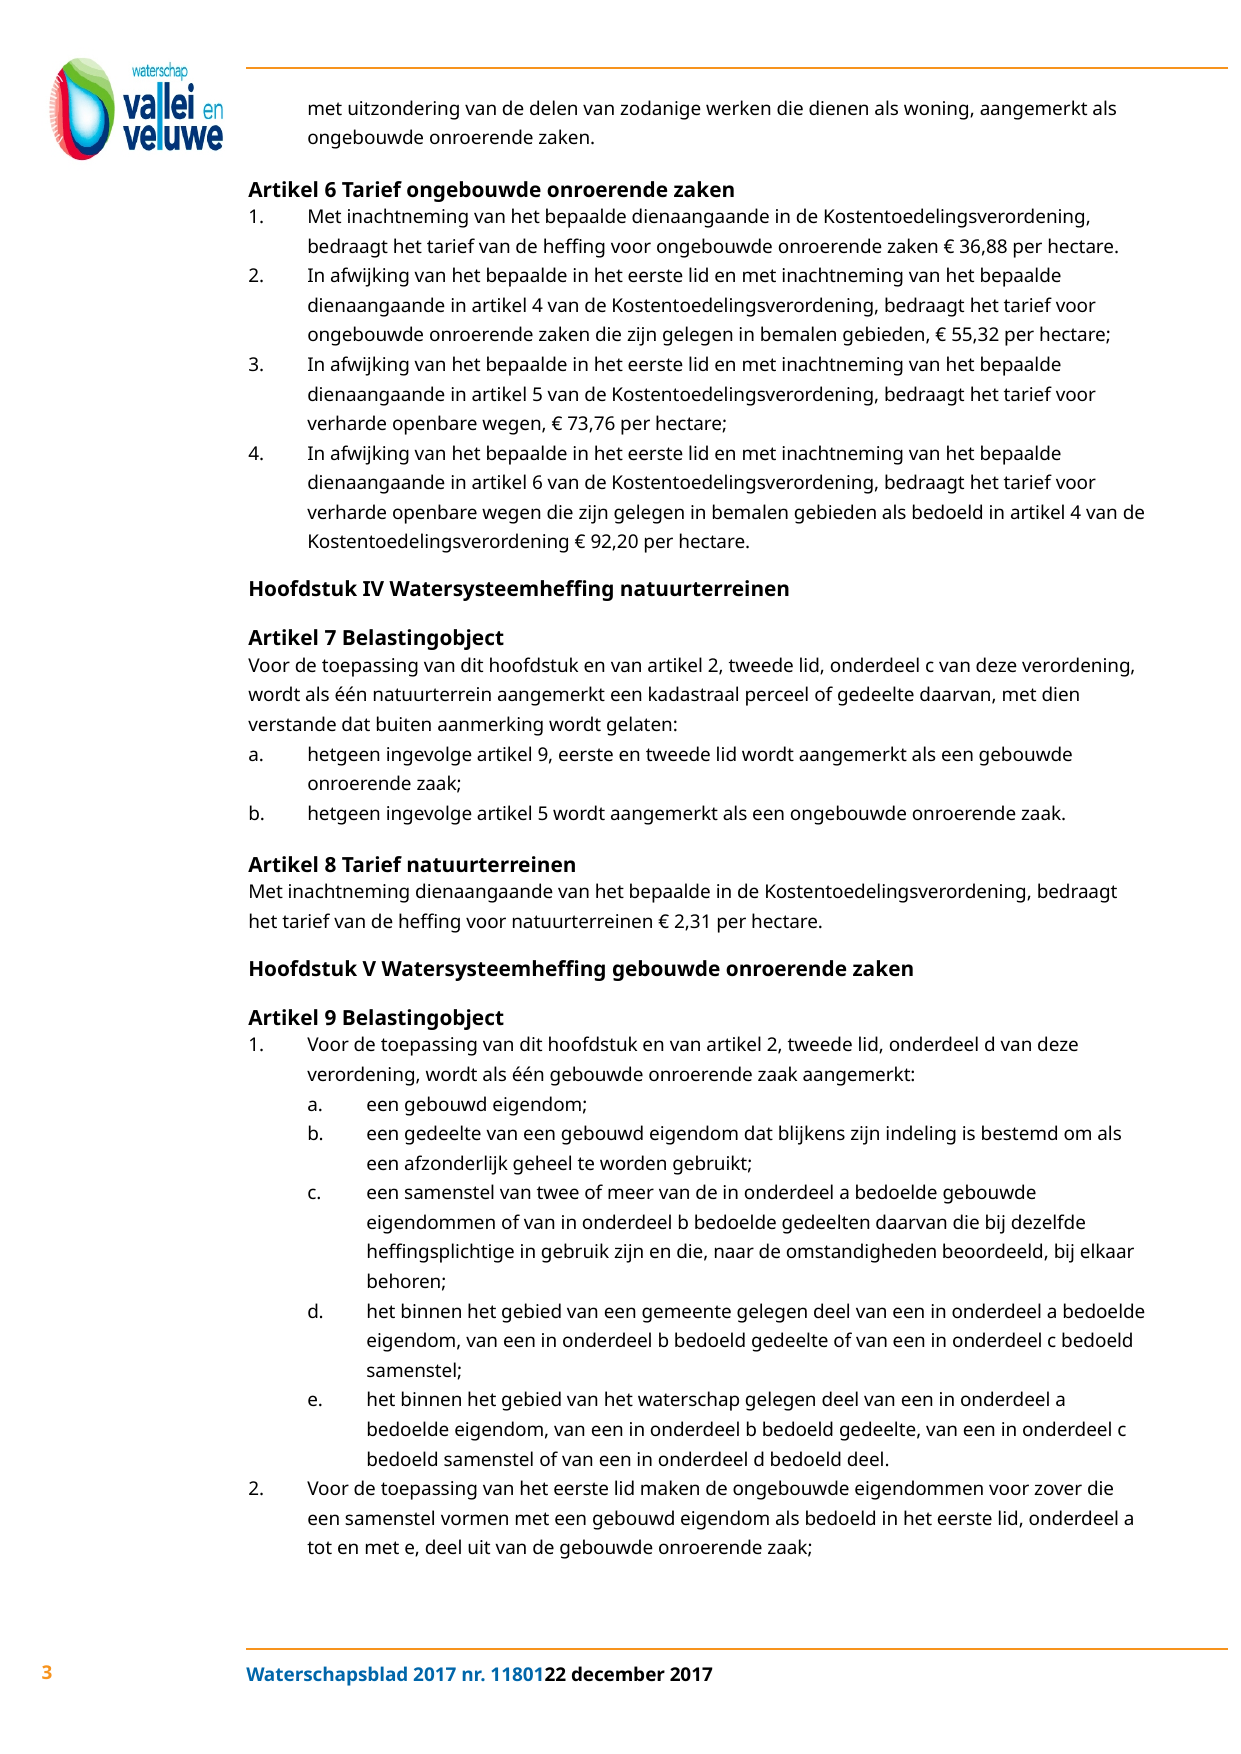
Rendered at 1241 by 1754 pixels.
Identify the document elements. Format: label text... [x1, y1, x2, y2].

list In afwijking van het bepaalde in het eerste lid en met inachtneming van het bepaalde dienaangaande in artikel 6 van de Kostentoedelingsverordening, bedraagt het tarief voor verharde openbare wegen die zijn gelegen in bemalen gebieden als bedoeld in artikel 4 van de Kostentoedelingsverordening € 92,20 per hectare. [248, 440, 1152, 554]
list hetgeen ingevolge artikel 9, eerste en tweede lid wordt aangemerkt als een gebouwde onroerende zaak; [248, 741, 1152, 796]
list Met inachtneming van het bepaalde dienaangaande in de Kostentoedelingsverordening, bedraagt het tarief van de heffing voor ongebouwde onroerende zaken € 36,88 per hectare. [248, 203, 1152, 258]
picture [41, 47, 231, 172]
text Hoofdstuk V Watersysteemheffing gebouwde onroerende zaken [248, 954, 1152, 982]
list het binnen het gebied van een gemeente gelegen deel van een in onderdeel a bedoelde eigendom, van een in onderdeel b bedoeld gedeelte of van een in onderdeel c bedoeld samenstel; [307, 1298, 1152, 1383]
list Voor de toepassing van dit hoofdstuk en van artikel 2, tweede lid, onderdeel d van deze verordening, wordt als één gebouwde onroerende zaak aangemerkt: [248, 1032, 1152, 1087]
list met uitzondering van de delen van zodanige werken die dienen als woning, aangemerkt als ongebouwde onroerende zaken. [248, 95, 1152, 150]
text Artikel 9 Belastingobject [248, 1003, 1152, 1032]
text Artikel 8 Tarief natuurterreinen [248, 850, 1152, 879]
list In afwijking van het bepaalde in het eerste lid en met inachtneming van het bepaalde dienaangaande in artikel 5 van de Kostentoedelingsverordening, bedraagt het tarief voor verharde openbare wegen, € 73,76 per hectare; [248, 351, 1152, 436]
list een gedeelte van een gebouwd eigendom dat blijkens zijn indeling is bestemd om als een afzonderlijk geheel te worden gebruikt; [307, 1120, 1152, 1176]
list hetgeen ingevolge artikel 5 wordt aangemerkt als een ongebouwde onroerende zaak. [248, 800, 1152, 826]
list een samenstel van twee of meer van de in onderdeel a bedoelde gebouwde eigendommen of van in onderdeel b bedoelde gedeelten daarvan die bij dezelfde heffingsplichtige in gebruik zijn en die, naar de omstandigheden beoordeeld, bij elkaar behoren; [307, 1179, 1152, 1294]
text Artikel 7 Belastingobject [248, 623, 1152, 652]
list Voor de toepassing van het eerste lid maken de ongebouwde eigendommen voor zover die een samenstel vormen met een gebouwd eigendom als bedoeld in het eerste lid, onderdeel a tot en met e, deel uit van de gebouwde onroerende zaak; [248, 1475, 1152, 1560]
list het binnen het gebied van het waterschap gelegen deel van een in onderdeel a bedoelde eigendom, van een in onderdeel b bedoeld gedeelte, van een in onderdeel c bedoeld samenstel of van een in onderdeel d bedoeld deel. [307, 1387, 1152, 1472]
list een gebouwd eigendom; [307, 1091, 1152, 1117]
text Voor de toepassing van dit hoofdstuk en van artikel 2, tweede lid, onderdeel c van deze verordening, wordt als één natuurterrein aangemerkt een kadastraal perceel of gedeelte daarvan, met dien verstande dat buiten aanmerking wordt gelaten: [248, 652, 1152, 737]
text Hoofdstuk IV Watersysteemheffing natuurterreinen [248, 574, 1152, 603]
text Artikel 6 Tarief ongebouwde onroerende zaken [248, 175, 1152, 203]
list In afwijking van het bepaalde in het eerste lid en met inachtneming van het bepaalde dienaangaande in artikel 4 van de Kostentoedelingsverordening, bedraagt het tarief voor ongebouwde onroerende zaken die zijn gelegen in bemalen gebieden, € 55,32 per hectare; [248, 262, 1152, 347]
text Met inachtneming dienaangaande van het bepaalde in de Kostentoedelingsverordening, bedraagt het tarief van de heffing voor natuurterreinen € 2,31 per hectare. [248, 879, 1152, 934]
